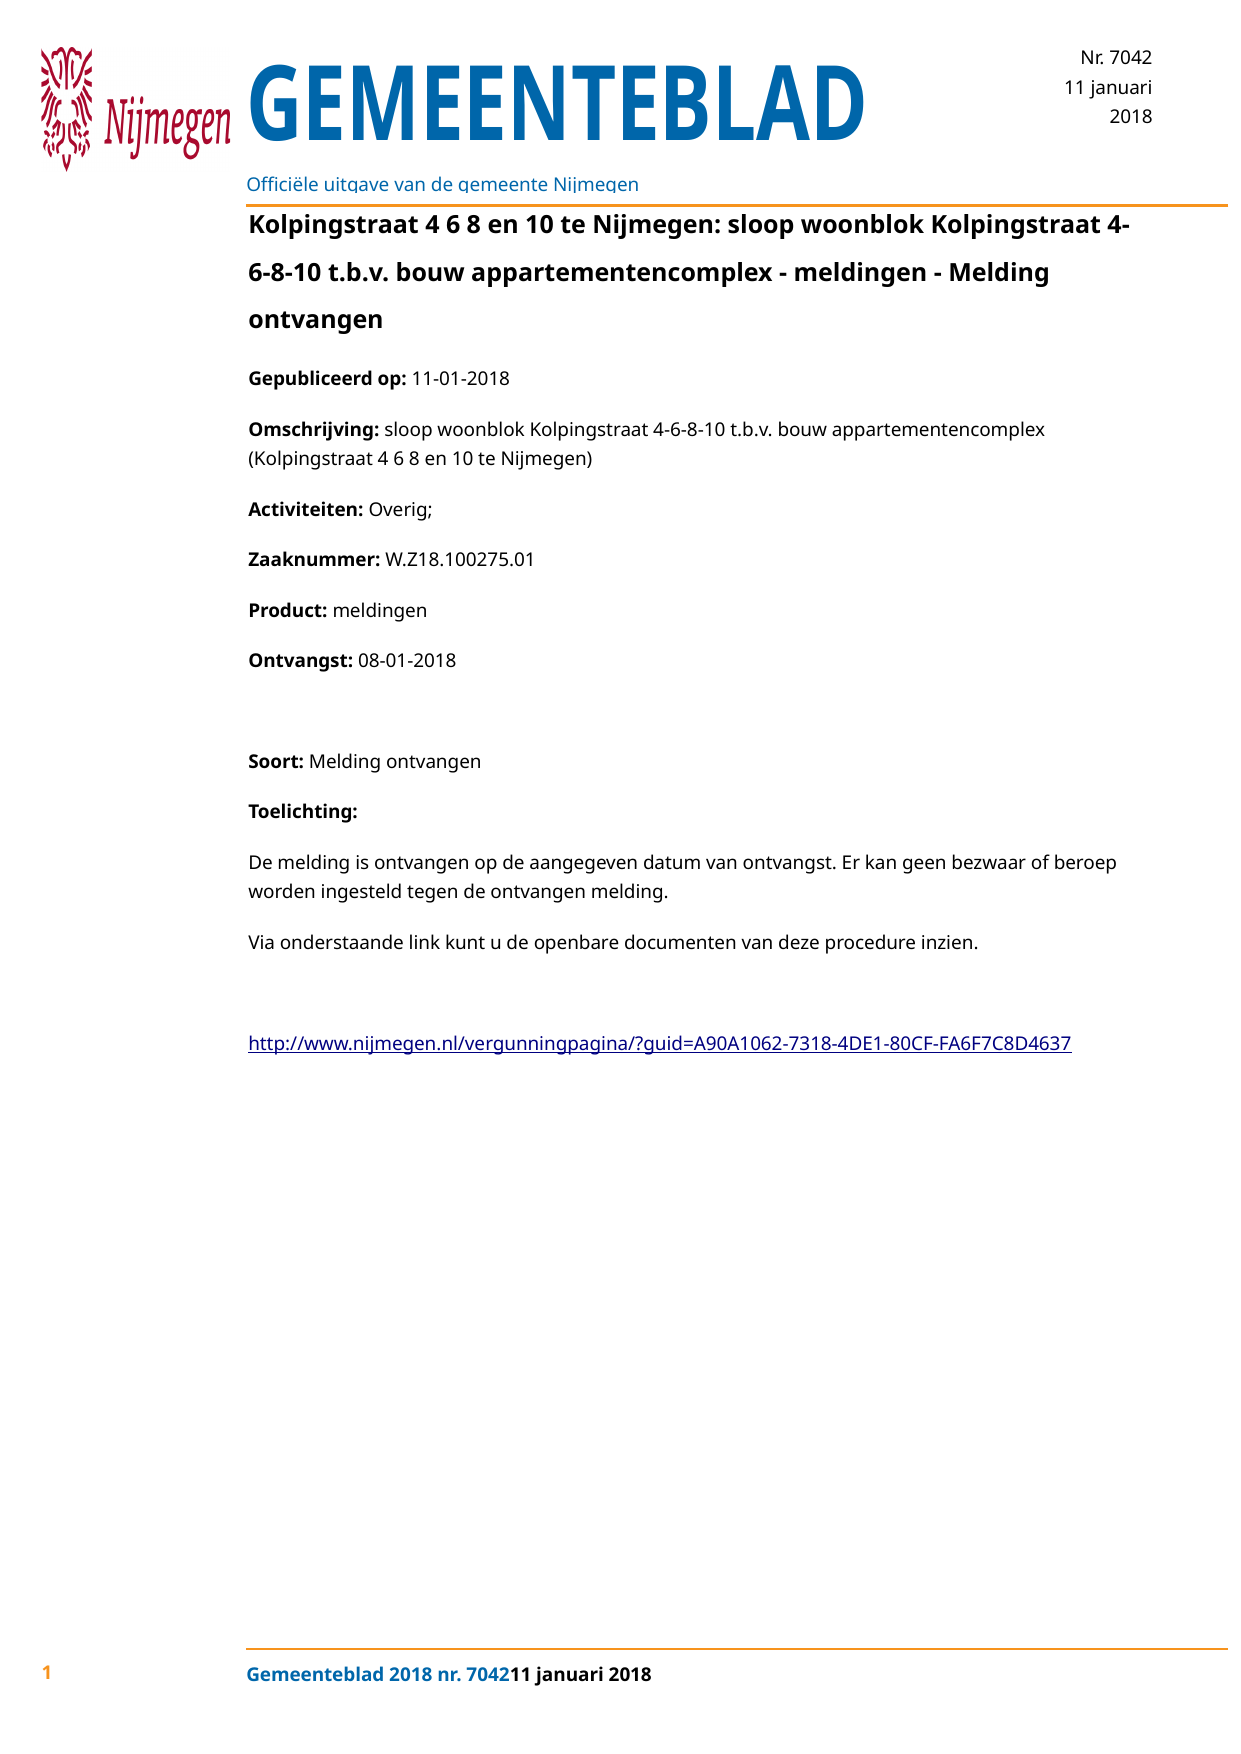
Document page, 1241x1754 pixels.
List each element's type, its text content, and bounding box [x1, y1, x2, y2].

text Gepubliceerd op: 11-01-2018 [248, 366, 1152, 391]
text Product: meldingen [248, 597, 1152, 622]
text Zaaknummer: W.Z18.100275.01 [248, 546, 1152, 572]
text Soort: Melding ontvangen [248, 748, 1152, 774]
text De melding is ontvangen op de aangegeven datum van ontvangst. Er kan geen bezwaar of beroep worden ingesteld tegen de ontvangen melding. [248, 849, 1152, 904]
text http://www.nijmegen.nl/vergunningpagina/?guid=A90A1062-7318-4DE1-80CF-FA6F7C8D4637 [248, 1030, 1152, 1055]
text Toelichting: [248, 798, 1152, 824]
text Kolpingstraat 4 6 8 en 10 te Nijmegen: sloop woonblok Kolpingstraat 4-6-8-10 t.b.v. bouw appartementencomplex - meldingen - Melding ontvangen [248, 207, 1152, 336]
text Activiteiten: Overig; [248, 496, 1152, 522]
text Omschrijving: sloop woonblok Kolpingstraat 4-6-8-10 t.b.v. bouw appartementencomplex (Kolpingstraat 4 6 8 en 10 te Nijmegen) [248, 416, 1152, 471]
text Via onderstaande link kunt u de openbare documenten van deze procedure inzien. [248, 929, 1152, 954]
picture [41, 47, 231, 172]
text Ontvangst: 08-01-2018 [248, 647, 1152, 673]
